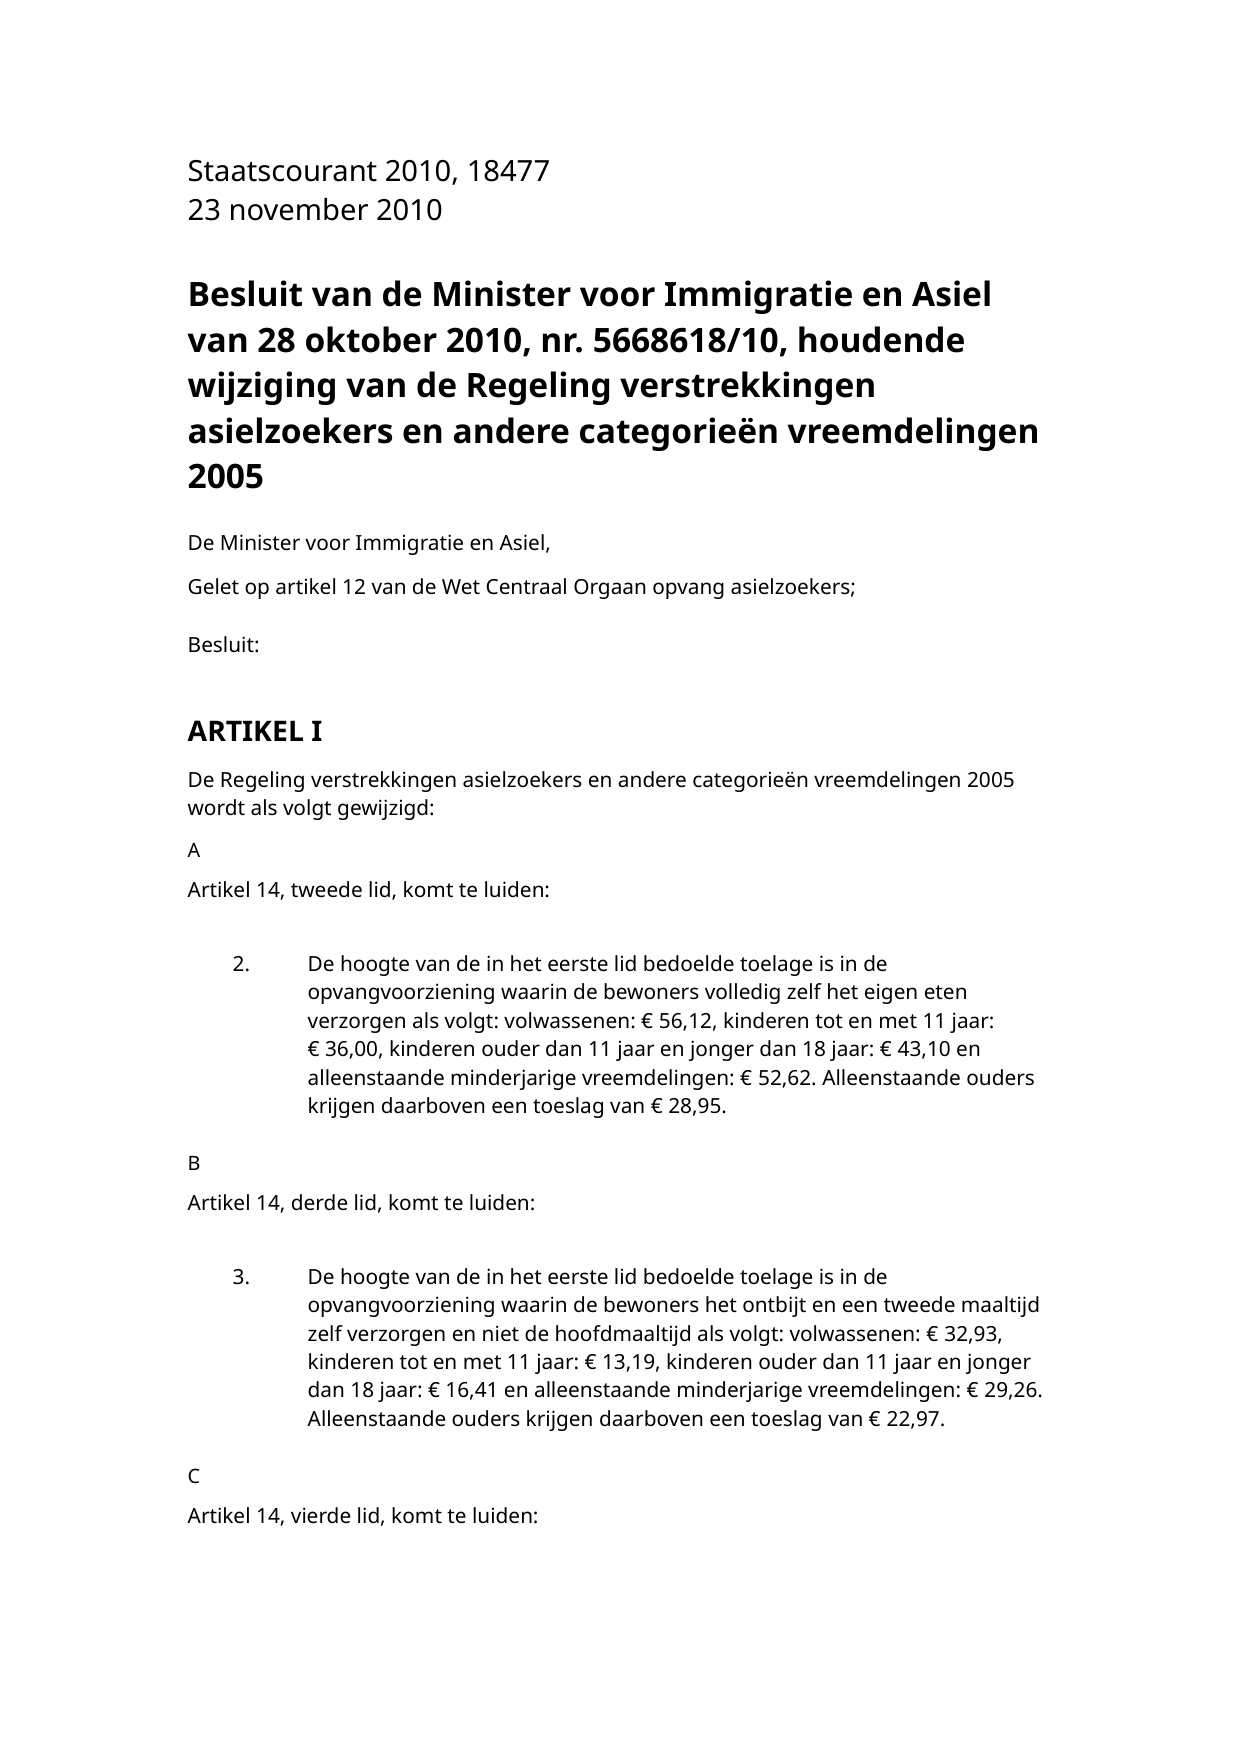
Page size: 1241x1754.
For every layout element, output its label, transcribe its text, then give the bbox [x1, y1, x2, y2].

text Artikel 14, vierde lid, komt te luiden: [187, 1501, 1053, 1529]
text B [187, 1149, 1053, 1177]
text De Regeling verstrekkingen asielzoekers en andere categorieën vreemdelingen 2005 wordt als volgt gewijzigd: [187, 765, 1053, 822]
subtitle ARTIKEL I [187, 711, 1053, 750]
text Staatscourant 2010, 18477 [187, 150, 1053, 190]
subtitle Besluit van de Minister voor Immigratie en Asiel van 28 oktober 2010, nr. 5668618/10, houdende wijziging van de Regeling verstrekkingen asielzoekers en andere categorieën vreemdelingen 2005 [187, 271, 1053, 498]
list De hoogte van de in het eerste lid bedoelde toelage is in de opvangvoorziening waarin de bewoners het ontbijt en een tweede maaltijd zelf verzorgen en niet de hoofdmaaltijd als volgt: volwassenen: € 32,93, kinderen tot en met 11 jaar: € 13,19, kinderen ouder dan 11 jaar en jonger dan 18 jaar: € 16,41 en alleenstaande minderjarige vreemdelingen: € 29,26. Alleenstaande ouders krijgen daarboven een toeslag van € 22,97. [232, 1262, 1053, 1432]
text C [187, 1462, 1053, 1489]
text De Minister voor Immigratie en Asiel, [187, 528, 1053, 557]
text Gelet op artikel 12 van de Wet Centraal Orgaan opvang asielzoekers; [187, 572, 1053, 600]
text Besluit: [187, 630, 1053, 659]
text A [187, 837, 1053, 864]
text Artikel 14, tweede lid, komt te luiden: [187, 876, 1053, 904]
text Artikel 14, derde lid, komt te luiden: [187, 1188, 1053, 1217]
text 23 november 2010 [187, 190, 1053, 229]
list De hoogte van de in het eerste lid bedoelde toelage is in de opvangvoorziening waarin de bewoners volledig zelf het eigen eten verzorgen als volgt: volwassenen: € 56,12, kinderen tot en met 11 jaar: € 36,00, kinderen ouder dan 11 jaar en jonger dan 18 jaar: € 43,10 en alleenstaande minderjarige vreemdelingen: € 52,62. Alleenstaande ouders krijgen daarboven een toeslag van € 28,95. [232, 949, 1053, 1119]
